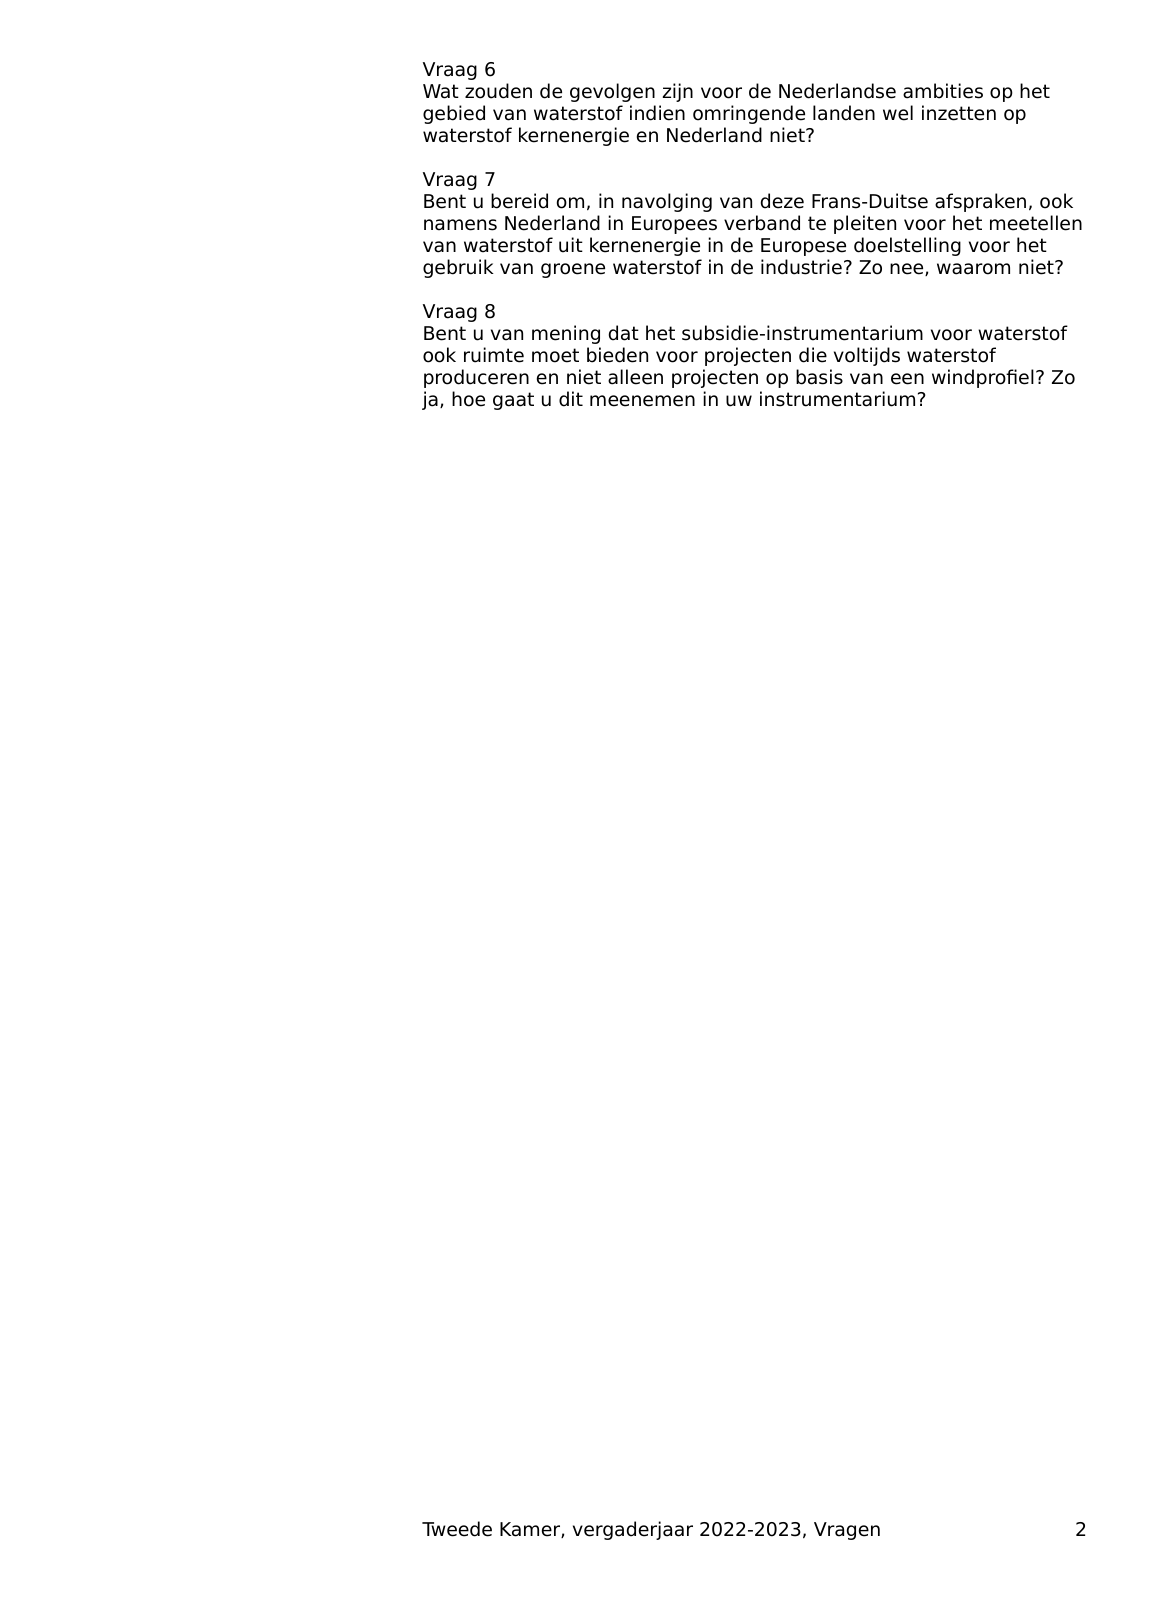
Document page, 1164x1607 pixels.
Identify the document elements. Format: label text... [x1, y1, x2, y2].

text Vraag 8 [422, 301, 1087, 323]
text Vraag 6 [422, 59, 1087, 81]
text Bent u bereid om, in navolging van deze Frans-Duitse afspraken, ook namens Nederland in Europees verband te pleiten voor het meetellen van waterstof uit kernenergie in de Europese doelstelling voor het gebruik van groene waterstof in de industrie? Zo nee, waarom niet? [422, 191, 1087, 279]
text Bent u van mening dat het subsidie-instrumentarium voor waterstof ook ruimte moet bieden voor projecten die voltijds waterstof produceren en niet alleen projecten op basis van een windprofiel? Zo ja, hoe gaat u dit meenemen in uw instrumentarium? [422, 323, 1087, 411]
text Wat zouden de gevolgen zijn voor de Nederlandse ambities op het gebied van waterstof indien omringende landen wel inzetten op waterstof kernenergie en Nederland niet? [422, 81, 1087, 147]
text Vraag 7 [422, 169, 1087, 191]
